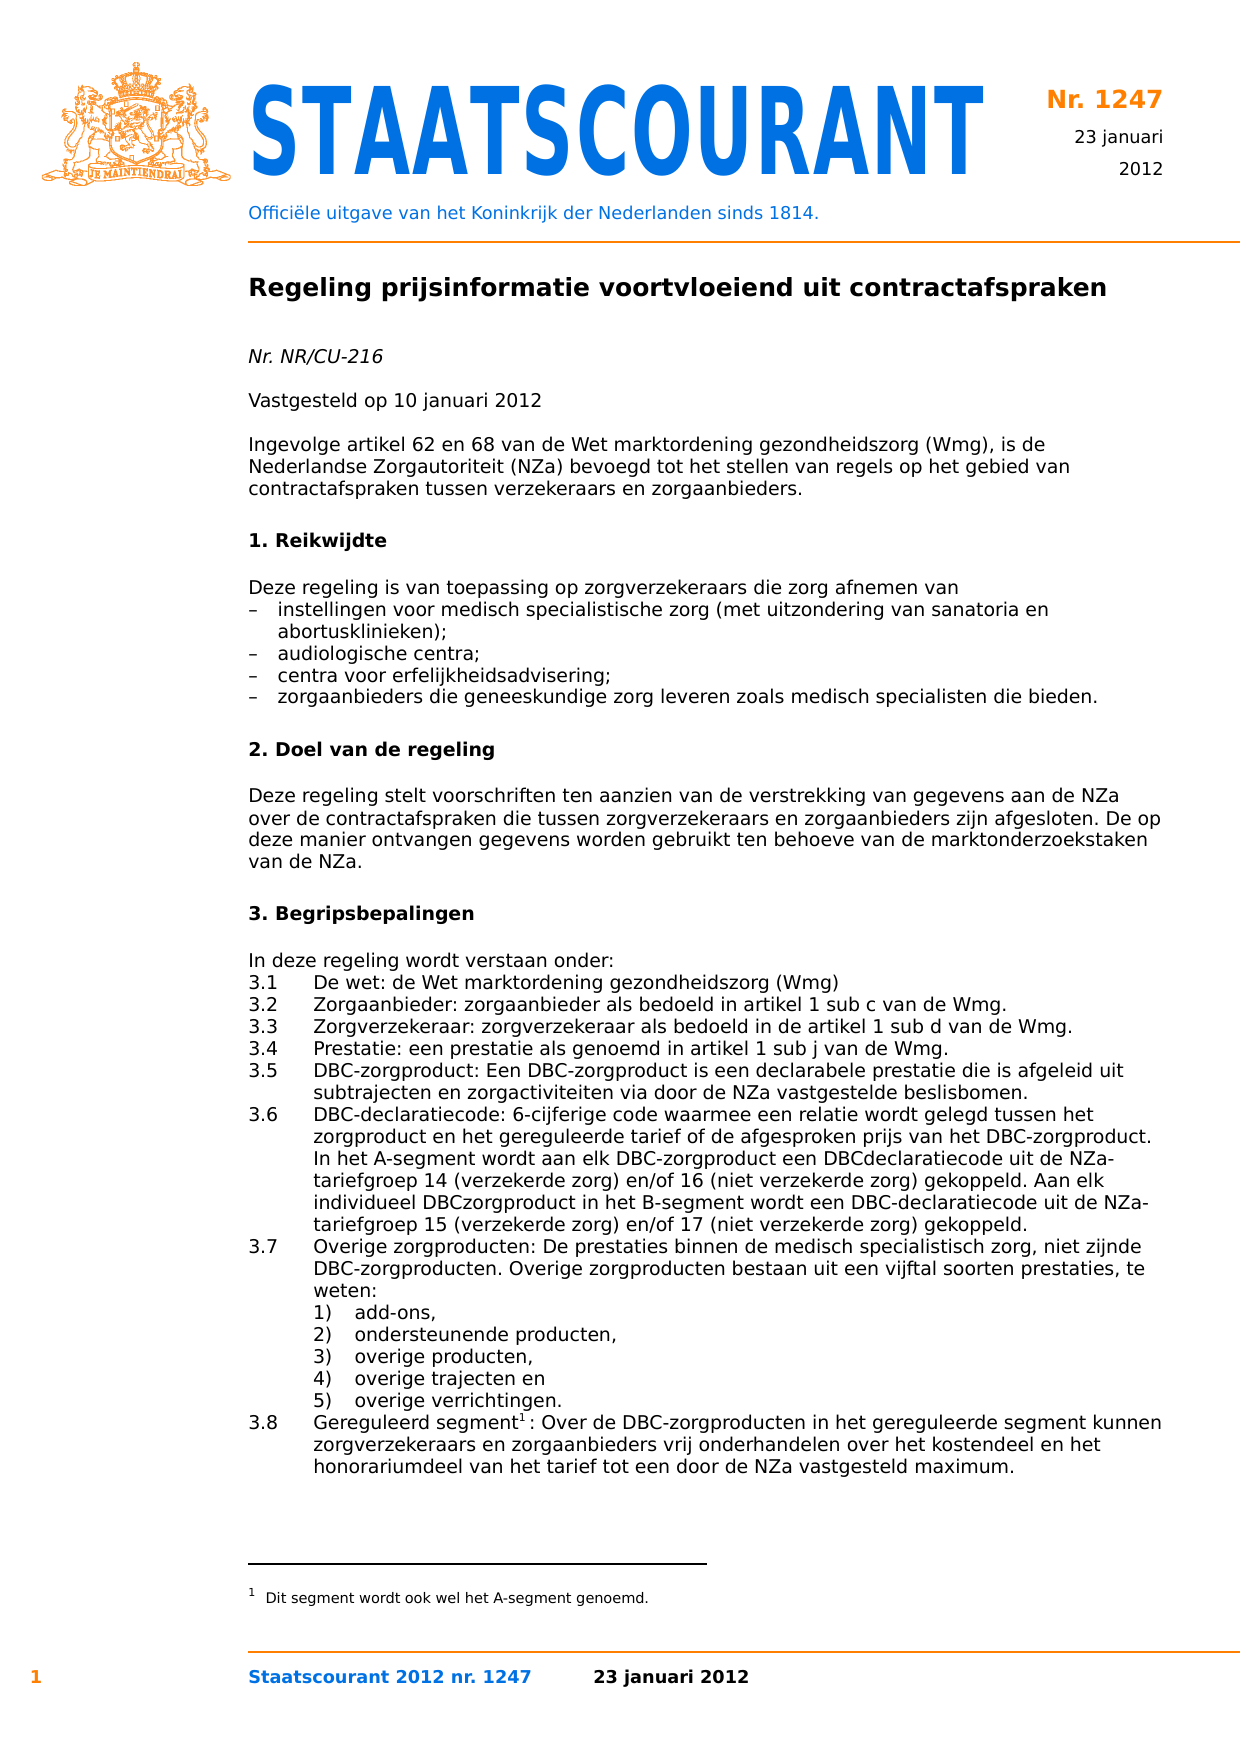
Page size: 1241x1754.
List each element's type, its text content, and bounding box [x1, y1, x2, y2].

text 1) add-ons, [313, 1302, 1163, 1324]
text Ingevolge artikel 62 en 68 van de Wet marktordening gezondheidszorg (Wmg), is de Nederlandse Zorgautoriteit (NZa) bevoegd tot het stellen van regels op het gebied van contractafspraken tussen verzekeraars en zorgaanbieders. [248, 434, 1163, 499]
subtitle Regeling prijsinformatie voortvloeiend uit contractafspraken [248, 273, 1163, 302]
text 3.5 DBC-zorgproduct: Een DBC-zorgproduct is een declarabele prestatie die is afgeleid uit subtrajecten en zorgactiviteiten via door de NZa vastgestelde beslisbomen. [248, 1060, 1163, 1104]
text Vastgesteld op 10 januari 2012 [248, 390, 1163, 412]
text 3.2 Zorgaanbieder: zorgaanbieder als bedoeld in artikel 1 sub c van de Wmg. [248, 994, 1163, 1016]
text Deze regeling stelt voorschriften ten aanzien van de verstrekking van gegevens aan de NZa over de contractafspraken die tussen zorgverzekeraars en zorgaanbieders zijn afgesloten. De op deze manier ontvangen gegevens worden gebruikt ten behoeve van de marktonderzoekstaken van de NZa. [248, 785, 1163, 873]
table_cell 2012 [998, 153, 1240, 203]
table_header STAATSCOURANT [248, 62, 998, 203]
text – centra voor erfelijkheidsadvisering; [248, 664, 1163, 686]
text Deze regeling is van toepassing op zorgverzekeraars die zorg afnemen van [248, 577, 1163, 598]
table_cell 23 januari [998, 121, 1240, 153]
text – instellingen voor medisch specialistische zorg (met uitzondering van sanatoria en abortusklinieken); [248, 598, 1163, 642]
text 3.3 Zorgverzekeraar: zorgverzekeraar als bedoeld in de artikel 1 sub d van de Wmg. [248, 1016, 1163, 1038]
text 3.8 Gereguleerd segment: Over de DBC-zorgproducten in het gereguleerde segment kunnen zorgverzekeraars en zorgaanbieders vrij onderhandelen over het kostendeel en het honorariumdeel van het tarief tot een door de NZa vastgesteld maximum. [248, 1412, 1163, 1478]
text 5) overige verrichtingen. [313, 1390, 1163, 1412]
picture [41, 62, 231, 186]
subtitle 2. Doel van de regeling [248, 738, 1163, 760]
text 2) ondersteunende producten, [313, 1324, 1163, 1346]
text – audiologische centra; [248, 642, 1163, 664]
text Dit segment wordt ook wel het A-segment genoemd. [248, 1586, 1163, 1608]
text 3) overige producten, [313, 1346, 1163, 1368]
text 3.1 De wet: de Wet marktordening gezondheidszorg (Wmg) [248, 972, 1163, 994]
text 3.4 Prestatie: een prestatie als genoemd in artikel 1 sub j van de Wmg. [248, 1038, 1163, 1060]
table_header Nr. 1247 [998, 62, 1240, 121]
text In deze regeling wordt verstaan onder: [248, 950, 1163, 972]
text 3.6 DBC-declaratiecode: 6-cijferige code waarmee een relatie wordt gelegd tussen het zorgproduct en het gereguleerde tarief of de afgesproken prijs van het DBC-zorgproduct. In het A-segment wordt aan elk DBC-zorgproduct een DBCdeclaratiecode uit de NZa-tariefgroep 14 (verzekerde zorg) en/of 16 (niet verzekerde zorg) gekoppeld. Aan elk individueel DBCzorgproduct in het B-segment wordt een DBC-declaratiecode uit de NZa-tariefgroep 15 (verzekerde zorg) en/of 17 (niet verzekerde zorg) gekoppeld. [248, 1104, 1163, 1236]
table_cell Officiële uitgave van het Koninkrijk der Nederlanden sinds 1814. [248, 203, 1240, 241]
text – zorgaanbieders die geneeskundige zorg leveren zoals medisch specialisten die bieden. [248, 686, 1163, 708]
text Nr. NR/CU-216 [248, 346, 1163, 368]
text 3.7 Overige zorgproducten: De prestaties binnen de medisch specialistisch zorg, niet zijnde DBC-zorgproducten. Overige zorgproducten bestaan uit een vijftal soorten prestaties, te weten: [248, 1236, 1163, 1302]
subtitle 1. Reikwijdte [248, 529, 1163, 552]
subtitle 3. Begripsbepalingen [248, 903, 1163, 925]
text 4) overige trajecten en [313, 1368, 1163, 1390]
table_header [25, 62, 248, 241]
